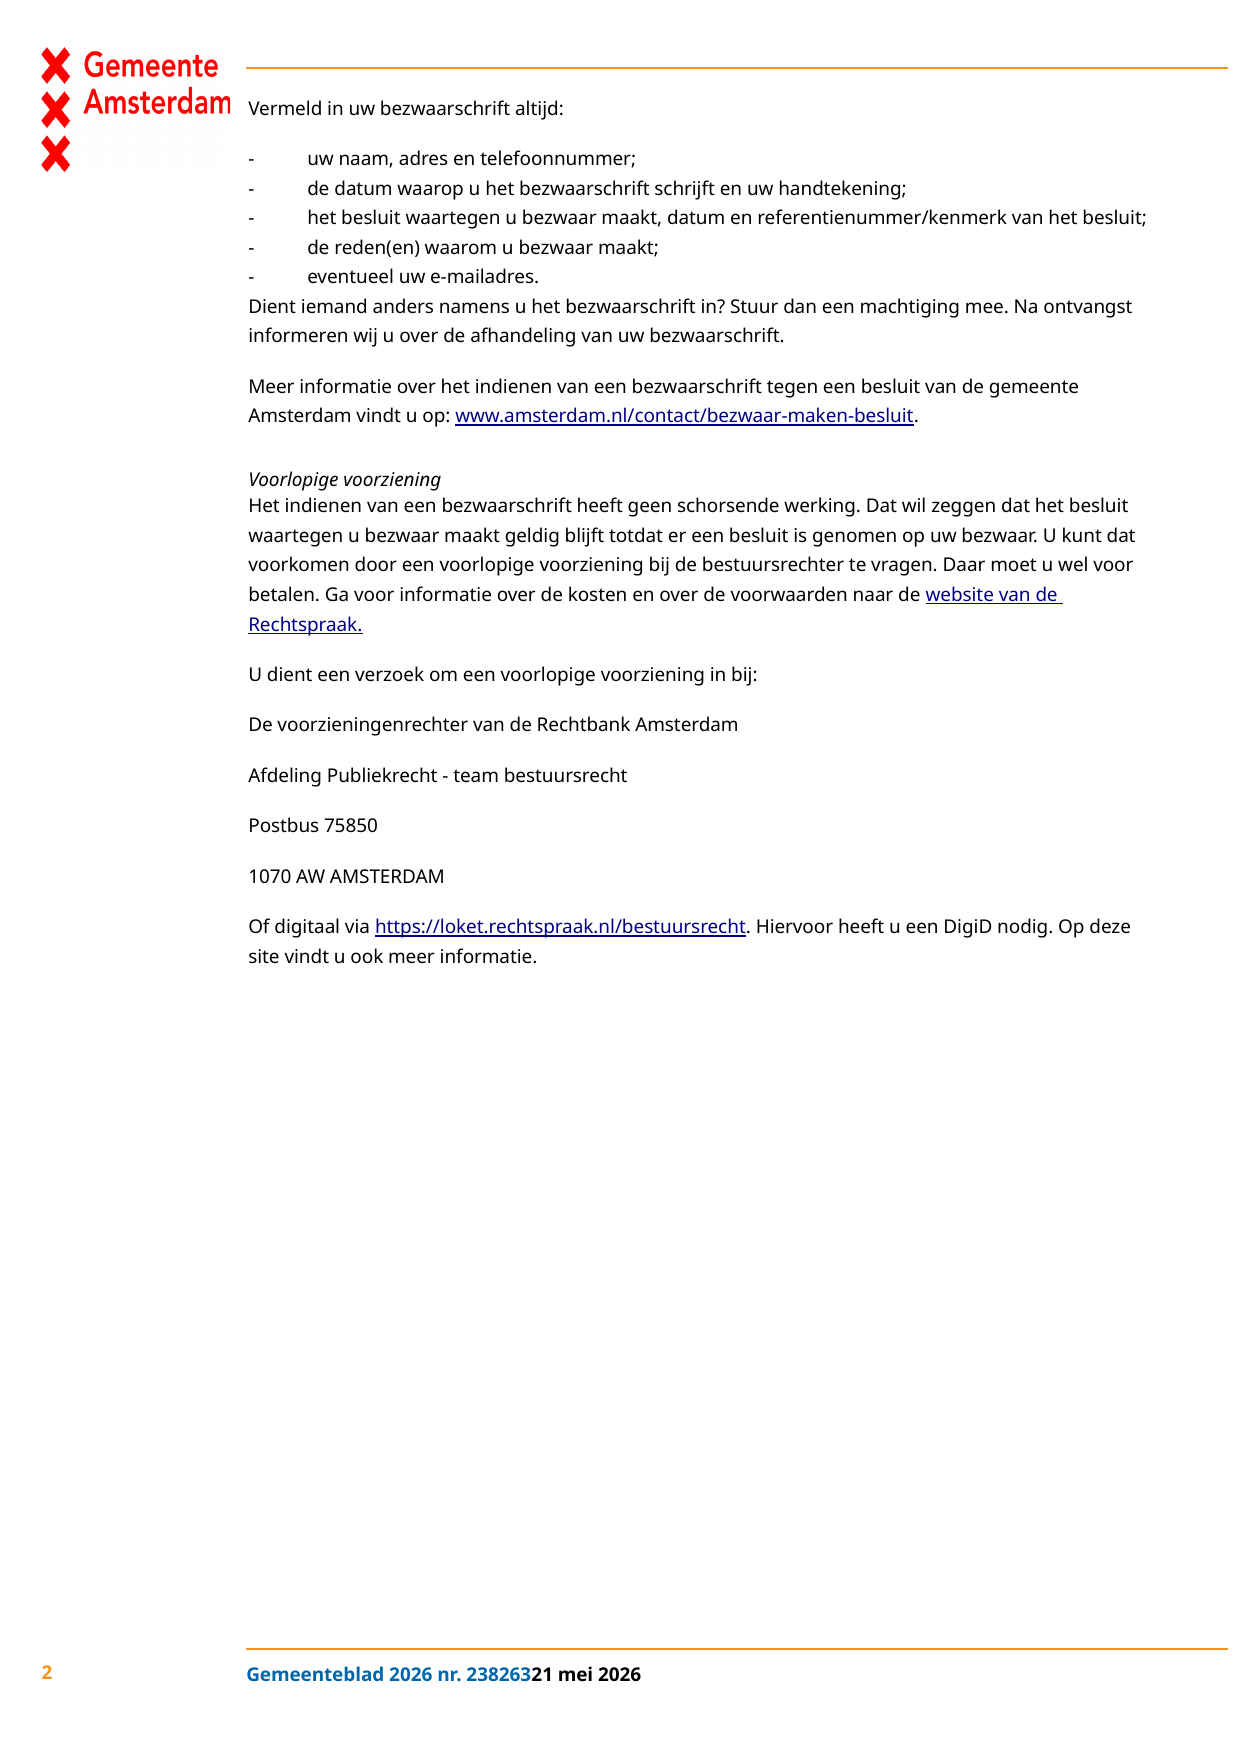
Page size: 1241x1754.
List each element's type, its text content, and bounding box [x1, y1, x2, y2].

text U dient een verzoek om een voorlopige voorziening in bij: [248, 661, 1152, 687]
list eventueel uw e-mailadres. [248, 263, 1152, 289]
text Dient iemand anders namens u het bezwaarschrift in? Stuur dan een machtiging mee. Na ontvangst informeren wij u over de afhandeling van uw bezwaarschrift. [248, 293, 1152, 348]
text Of digitaal via https://loket.rechtspraak.nl/bestuursrecht. Hiervoor heeft u een DigiD nodig. Op deze site vindt u ook meer informatie. [248, 913, 1152, 968]
text Meer informatie over het indienen van een bezwaarschrift tegen een besluit van de gemeente Amsterdam vindt u op: www.amsterdam.nl/contact/bezwaar-maken-besluit. [248, 373, 1152, 428]
list de datum waarop u het bezwaarschrift schrijft en uw handtekening; [248, 175, 1152, 201]
text 1070 AW AMSTERDAM [248, 863, 1152, 888]
text Vermeld in uw bezwaarschrift altijd: [248, 95, 1152, 121]
text Voorlopige voorziening [248, 467, 1152, 492]
list uw naam, adres en telefoonnummer; [248, 145, 1152, 171]
text De voorzieningenrechter van de Rechtbank Amsterdam [248, 712, 1152, 737]
text Het indienen van een bezwaarschrift heeft geen schorsende werking. Dat wil zeggen dat het besluit waartegen u bezwaar maakt geldig blijft totdat er een besluit is genomen op uw bezwaar. U kunt dat voorkomen door een voorlopige voorziening bij de bestuursrechter te vragen. Daar moet u wel voor betalen. Ga voor informatie over de kosten en over de voorwaarden naar de website van de Rechtspraak. [248, 492, 1152, 636]
text Postbus 75850 [248, 812, 1152, 838]
list het besluit waartegen u bezwaar maakt, datum en referentienummer/kenmerk van het besluit; [248, 204, 1152, 230]
text Afdeling Publiekrecht - team bestuursrecht [248, 762, 1152, 788]
list de reden(en) waarom u bezwaar maakt; [248, 234, 1152, 260]
picture [41, 47, 231, 172]
